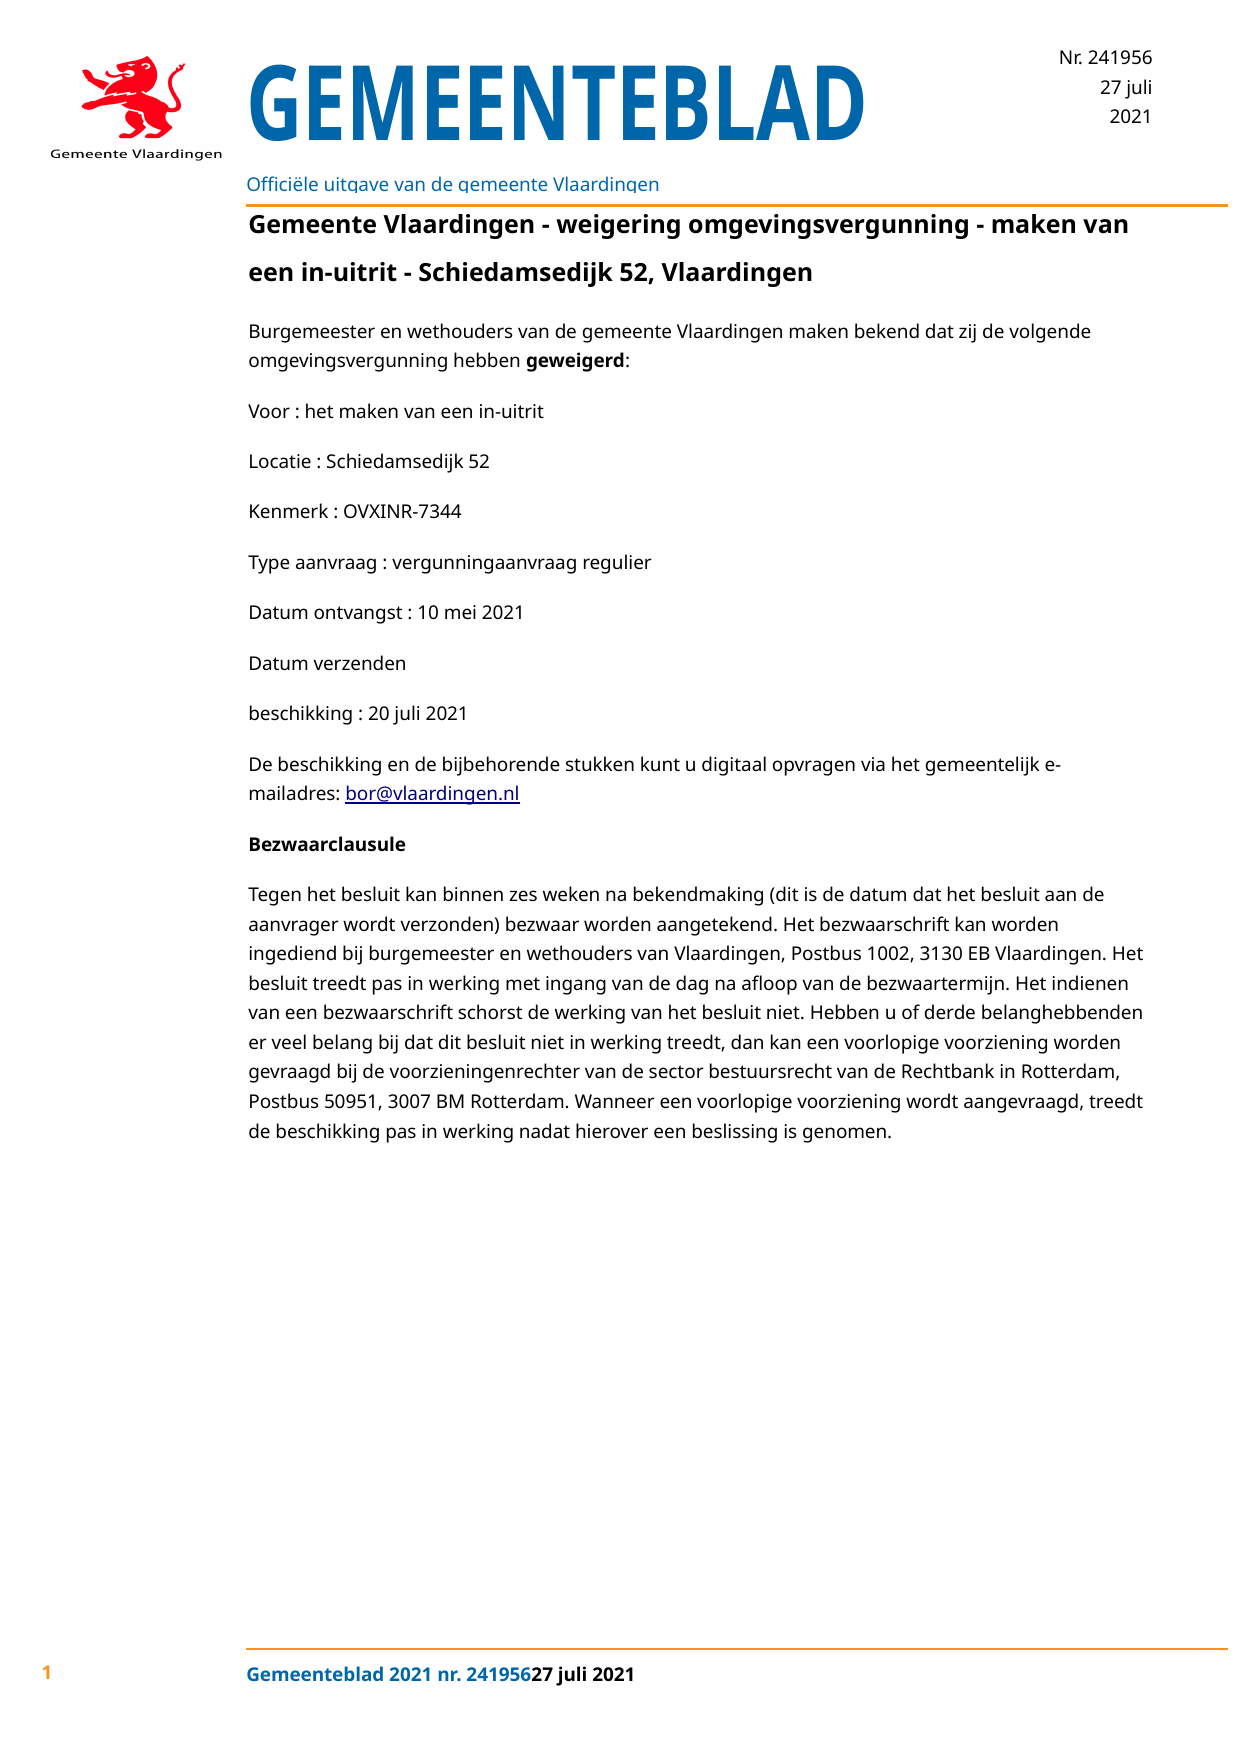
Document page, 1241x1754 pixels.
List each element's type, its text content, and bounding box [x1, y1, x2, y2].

text Tegen het besluit kan binnen zes weken na bekendmaking (dit is de datum dat het besluit aan de aanvrager wordt verzonden) bezwaar worden aangetekend. Het bezwaarschrift kan worden ingediend bij burgemeester en wethouders van Vlaardingen, Postbus 1002, 3130 EB Vlaardingen. Het besluit treedt pas in werking met ingang van de dag na afloop van de bezwaartermijn. Het indienen van een bezwaarschrift schorst de werking van het besluit niet. Hebben u of derde belanghebbenden er veel belang bij dat dit besluit niet in werking treedt, dan kan een voorlopige voorziening worden gevraagd bij de voorzieningenrechter van de sector bestuursrecht van de Rechtbank in Rotterdam, Postbus 50951, 3007 BM Rotterdam. Wanneer een voorlopige voorziening wordt aangevraagd, treedt de beschikking pas in werking nadat hierover een beslissing is genomen. [248, 881, 1152, 1144]
text Burgemeester en wethouders van de gemeente Vlaardingen maken bekend dat zij de volgende omgevingsvergunning hebben geweigerd: [248, 318, 1152, 373]
text Voor : het maken van een in-uitrit [248, 398, 1152, 424]
text Datum verzenden [248, 650, 1152, 676]
text Gemeente Vlaardingen - weigering omgevingsvergunning - maken van een in-uitrit - Schiedamsedijk 52, Vlaardingen [248, 207, 1152, 288]
text Type aanvraag : vergunningaanvraag regulier [248, 549, 1152, 575]
text Datum ontvangst : 10 mei 2021 [248, 599, 1152, 625]
text Locatie : Schiedamsedijk 52 [248, 448, 1152, 474]
text Kenmerk : OVXINR-7344 [248, 499, 1152, 524]
picture [41, 47, 231, 172]
text Bezwaarclausule [248, 831, 1152, 857]
text beschikking : 20 juli 2021 [248, 700, 1152, 726]
text De beschikking en de bijbehorende stukken kunt u digitaal opvragen via het gemeentelijk e-mailadres: bor@vlaardingen.nl [248, 751, 1152, 806]
